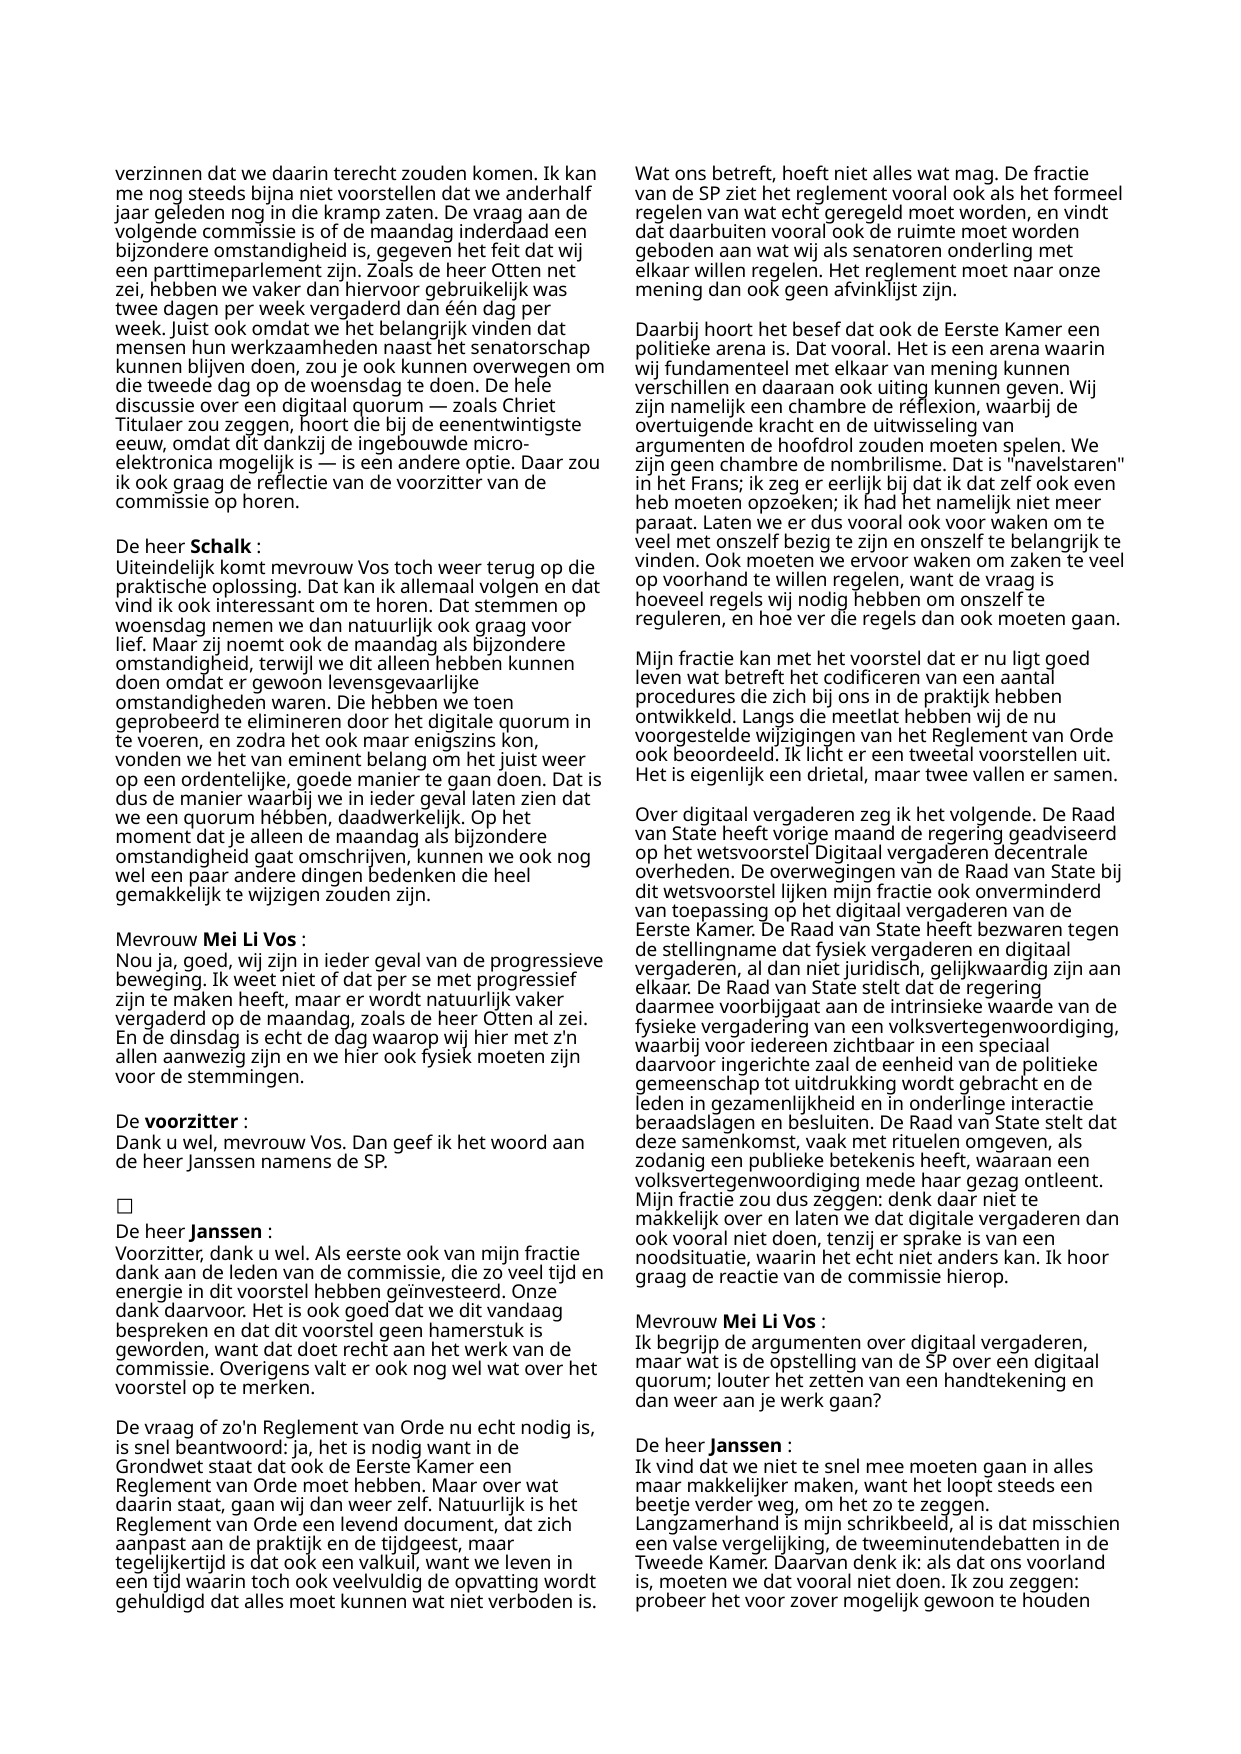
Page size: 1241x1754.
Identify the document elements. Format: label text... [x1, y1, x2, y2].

text Ik begrijp de argumenten over digitaal vergaderen, maar wat is de opstelling van de SP over een digitaal quorum; louter het zetten van een handtekening en dan weer aan je werk gaan? [635, 1334, 1125, 1411]
text Dank u wel, mevrouw Vos. Dan geef ik het woord aan de heer Janssen namens de SP. [115, 1134, 605, 1172]
text De heer Janssen : [635, 1432, 1125, 1458]
text Daarbij hoort het besef dat ook de Eerste Kamer een politieke arena is. Dat vooral. Het is een arena waarin wij fundamenteel met elkaar van mening kunnen verschillen en daaraan ook uiting kunnen geven. Wij zijn namelijk een chambre de réflexion, waarbij de overtuigende kracht en de uitwisseling van argumenten de hoofdrol zouden moeten spelen. We zijn geen chambre de nombrilisme. Dat is "navelstaren" in het Frans; ik zeg er eerlijk bij dat ik dat zelf ook even heb moeten opzoeken; ik had het namelijk niet meer paraat. Laten we er dus vooral ook voor waken om te veel met onszelf bezig te zijn en onszelf te belangrijk te vinden. Ook moeten we ervoor waken om zaken te veel op voorhand te willen regelen, want de vraag is hoeveel regels wij nodig hebben om onszelf te reguleren, en hoe ver die regels dan ook moeten gaan. [635, 321, 1125, 629]
text Voorzitter, dank u wel. Als eerste ook van mijn fractie dank aan de leden van de commissie, die zo veel tijd en energie in dit voorstel hebben geïnvesteerd. Onze dank daarvoor. Het is ook goed dat we dit vandaag bespreken en dat dit voorstel geen hamerstuk is geworden, want dat doet recht aan het werk van de commissie. Overigens valt er ook nog wel wat over het voorstel op te merken. [115, 1244, 605, 1399]
text De voorzitter : [115, 1108, 605, 1134]
text Mevrouw Mei Li Vos : [115, 926, 605, 952]
text De heer Janssen : [115, 1219, 605, 1244]
text Mevrouw Mei Li Vos : [635, 1308, 1125, 1334]
text Ik vind dat we niet te snel mee moeten gaan in alles maar makkelijker maken, want het loopt steeds een beetje verder weg, om het zo te zeggen. Langzamerhand is mijn schrikbeeld, al is dat misschien een valse vergelijking, de tweeminutendebatten in de Tweede Kamer. Daarvan denk ik: als dat ons voorland is, moeten we dat vooral niet doen. Ik zou zeggen: probeer het voor zover mogelijk gewoon te houden [635, 1458, 1125, 1612]
text Nou ja, goed, wij zijn in ieder geval van de progressieve beweging. Ik weet niet of dat per se met progressief zijn te maken heeft, maar er wordt natuurlijk vaker vergaderd op de maandag, zoals de heer Otten al zei. En de dinsdag is echt de dag waarop wij hier met z'n allen aanwezig zijn en we hier ook fysiek moeten zijn voor de stemmingen. [115, 952, 605, 1087]
text ⬜ [115, 1193, 605, 1219]
text Over digitaal vergaderen zeg ik het volgende. De Raad van State heeft vorige maand de regering geadviseerd op het wetsvoorstel Digitaal vergaderen decentrale overheden. De overwegingen van de Raad van State bij dit wetsvoorstel lijken mijn fractie ook onverminderd van toepassing op het digitaal vergaderen van de Eerste Kamer. De Raad van State heeft bezwaren tegen de stellingname dat fysiek vergaderen en digitaal vergaderen, al dan niet juridisch, gelijkwaardig zijn aan elkaar. De Raad van State stelt dat de regering daarmee voorbijgaat aan de intrinsieke waarde van de fysieke vergadering van een volksvertegenwoordiging, waarbij voor iedereen zichtbaar in een speciaal daarvoor ingerichte zaal de eenheid van de politieke gemeenschap tot uitdrukking wordt gebracht en de leden in gezamenlijkheid en in onderlinge interactie beraadslagen en besluiten. De Raad van State stelt dat deze samenkomst, vaak met rituelen omgeven, als zodanig een publieke betekenis heeft, waaraan een volksvertegenwoordiging mede haar gezag ontleent. Mijn fractie zou dus zeggen: denk daar niet te makkelijk over en laten we dat digitale vergaderen dan ook vooral niet doen, tenzij er sprake is van een noodsituatie, waarin het echt niet anders kan. Ik hoor graag de reactie van de commissie hierop. [635, 806, 1125, 1287]
text De heer Schalk : [115, 533, 605, 559]
text Mijn fractie kan met het voorstel dat er nu ligt goed leven wat betreft het codificeren van een aantal procedures die zich bij ons in de praktijk hebben ontwikkeld. Langs die meetlat hebben wij de nu voorgestelde wijzigingen van het Reglement van Orde ook beoordeeld. Ik licht er een tweetal voorstellen uit. Het is eigenlijk een drietal, maar twee vallen er samen. [635, 650, 1125, 785]
text Wat ons betreft, hoeft niet alles wat mag. De fractie van de SP ziet het reglement vooral ook als het formeel regelen van wat echt geregeld moet worden, en vindt dat daarbuiten vooral ook de ruimte moet worden geboden aan wat wij als senatoren onderling met elkaar willen regelen. Het reglement moet naar onze mening dan ook geen afvinklijst zijn. [635, 165, 1125, 300]
text De vraag of zo'n Reglement van Orde nu echt nodig is, is snel beantwoord: ja, het is nodig want in de Grondwet staat dat ook de Eerste Kamer een Reglement van Orde moet hebben. Maar over wat daarin staat, gaan wij dan weer zelf. Natuurlijk is het Reglement van Orde een levend document, dat zich aanpast aan de praktijk en de tijdgeest, maar tegelijkertijd is dat ook een valkuil, want we leven in een tijd waarin toch ook veelvuldig de opvatting wordt gehuldigd dat alles moet kunnen wat niet verboden is. [115, 1419, 605, 1612]
text Uiteindelijk komt mevrouw Vos toch weer terug op die praktische oplossing. Dat kan ik allemaal volgen en dat vind ik ook interessant om te horen. Dat stemmen op woensdag nemen we dan natuurlijk ook graag voor lief. Maar zij noemt ook de maandag als bijzondere omstandigheid, terwijl we dit alleen hebben kunnen doen omdat er gewoon levensgevaarlijke omstandigheden waren. Die hebben we toen geprobeerd te elimineren door het digitale quorum in te voeren, en zodra het ook maar enigszins kon, vonden we het van eminent belang om het juist weer op een ordentelijke, goede manier te gaan doen. Dat is dus de manier waarbij we in ieder geval laten zien dat we een quorum hébben, daadwerkelijk. Op het moment dat je alleen de maandag als bijzondere omstandigheid gaat omschrijven, kunnen we ook nog wel een paar andere dingen bedenken die heel gemakkelijk te wijzigen zouden zijn. [115, 559, 605, 906]
text verzinnen dat we daarin terecht zouden komen. Ik kan me nog steeds bijna niet voorstellen dat we anderhalf jaar geleden nog in die kramp zaten. De vraag aan de volgende commissie is of de maandag inderdaad een bijzondere omstandigheid is, gegeven het feit dat wij een parttimeparlement zijn. Zoals de heer Otten net zei, hebben we vaker dan hiervoor gebruikelijk was twee dagen per week vergaderd dan één dag per week. Juist ook omdat we het belangrijk vinden dat mensen hun werkzaamheden naast het senatorschap kunnen blijven doen, zou je ook kunnen overwegen om die tweede dag op de woensdag te doen. De hele discussie over een digitaal quorum — zoals Chriet Titulaer zou zeggen, hoort die bij de eenentwintigste eeuw, omdat dit dankzij de ingebouwde micro-elektronica mogelijk is — is een andere optie. Daar zou ik ook graag de reflectie van de voorzitter van de commissie op horen. [115, 165, 605, 512]
